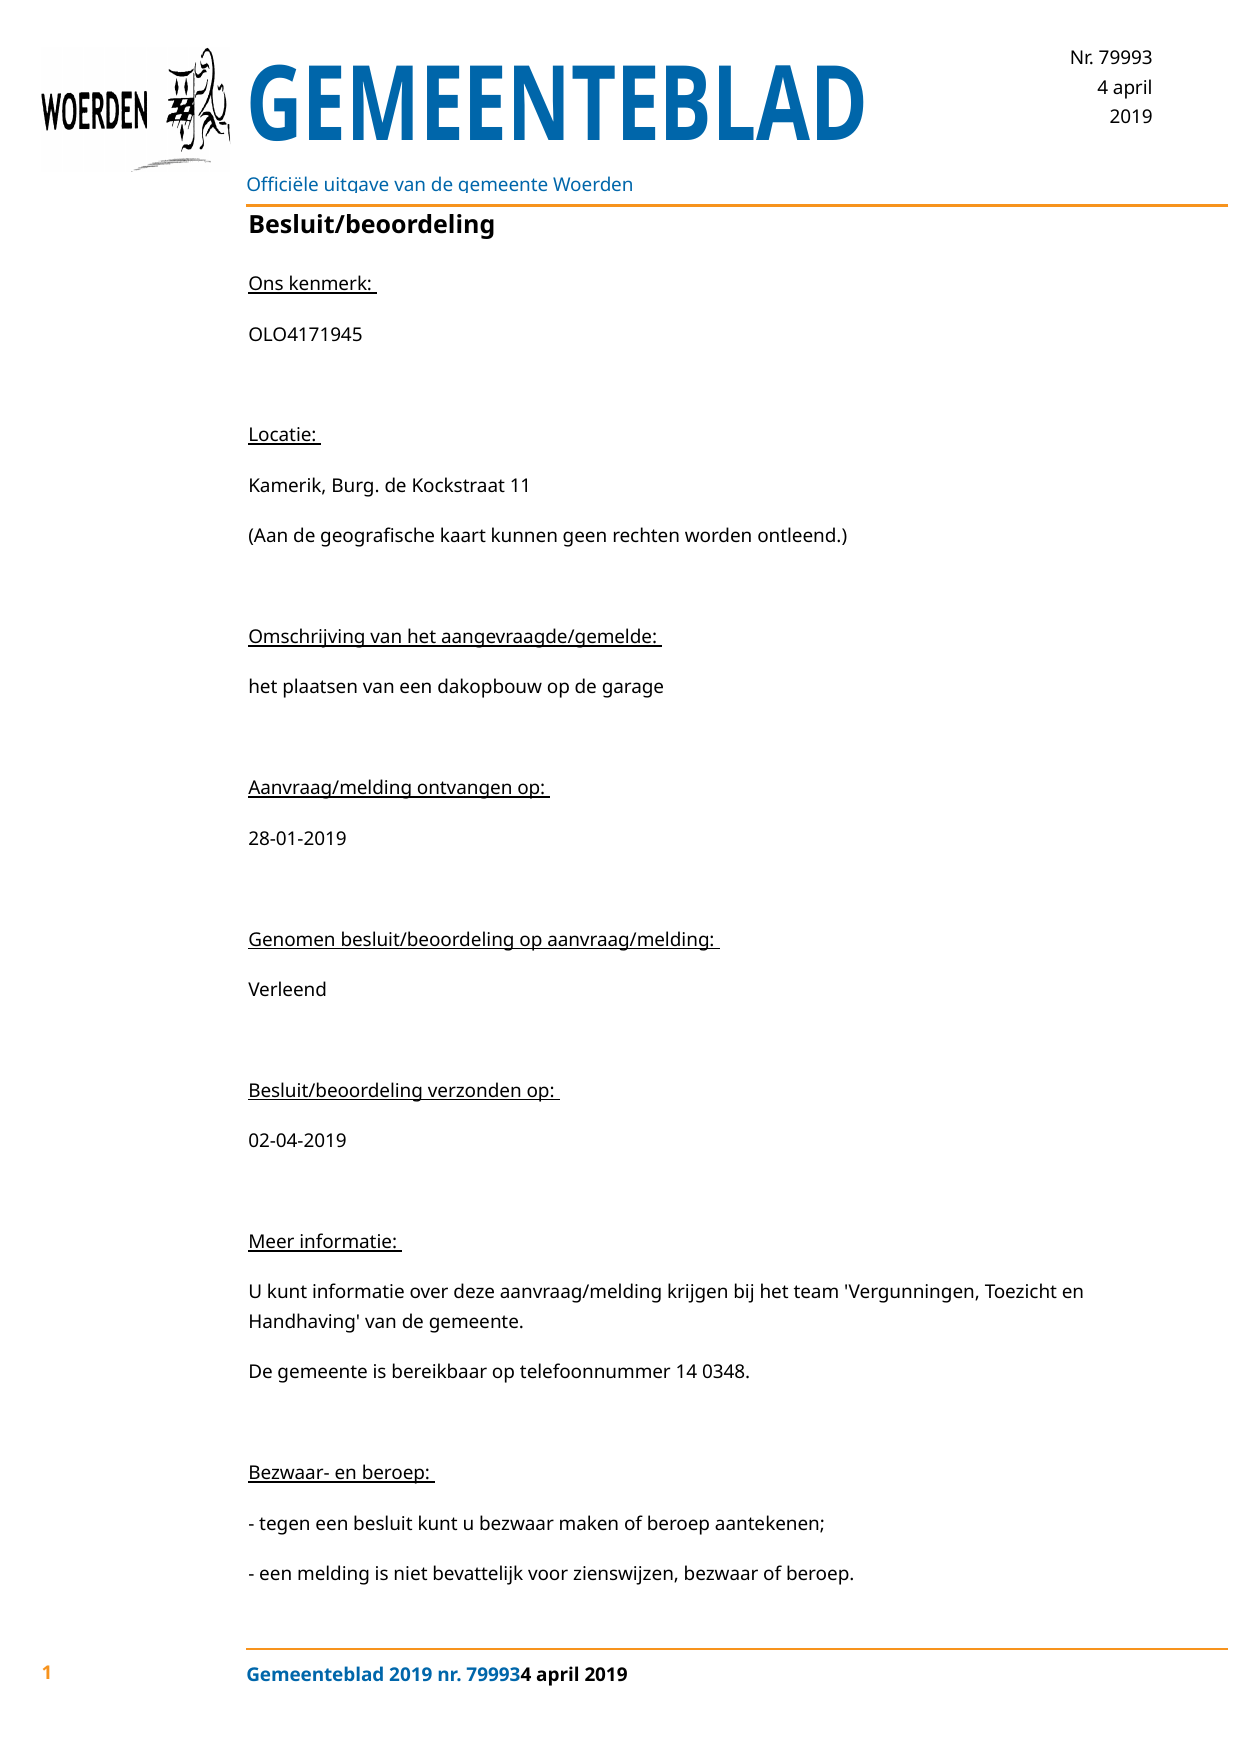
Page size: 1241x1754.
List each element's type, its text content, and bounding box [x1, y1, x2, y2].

text - een melding is niet bevattelijk voor zienswijzen, bezwaar of beroep. [248, 1560, 1152, 1586]
text 28-01-2019 [248, 825, 1152, 851]
text Ons kenmerk: [248, 270, 1152, 296]
text Bezwaar- en beroep: [248, 1459, 1152, 1485]
text het plaatsen van een dakopbouw op de garage [248, 674, 1152, 699]
text Meer informatie: [248, 1228, 1152, 1254]
text U kunt informatie over deze aanvraag/melding krijgen bij het team 'Vergunningen, Toezicht en Handhaving' van de gemeente. [248, 1279, 1152, 1334]
text Locatie: [248, 422, 1152, 447]
text Kamerik, Burg. de Kockstraat 11 [248, 472, 1152, 498]
text OLO4171945 [248, 321, 1152, 346]
text Aanvraag/melding ontvangen op: [248, 774, 1152, 800]
text Omschrijving van het aangevraagde/gemelde: [248, 623, 1152, 649]
text - tegen een besluit kunt u bezwaar maken of beroep aantekenen; [248, 1510, 1152, 1536]
text Besluit/beoordeling verzonden op: [248, 1077, 1152, 1103]
text 02-04-2019 [248, 1127, 1152, 1153]
text Genomen besluit/beoordeling op aanvraag/melding: [248, 926, 1152, 951]
text Besluit/beoordeling [248, 207, 1152, 241]
text (Aan de geografische kaart kunnen geen rechten worden ontleend.) [248, 522, 1152, 548]
text De gemeente is bereikbaar op telefoonnummer 14 0348. [248, 1359, 1152, 1384]
picture [41, 47, 231, 172]
text Verleend [248, 976, 1152, 1002]
